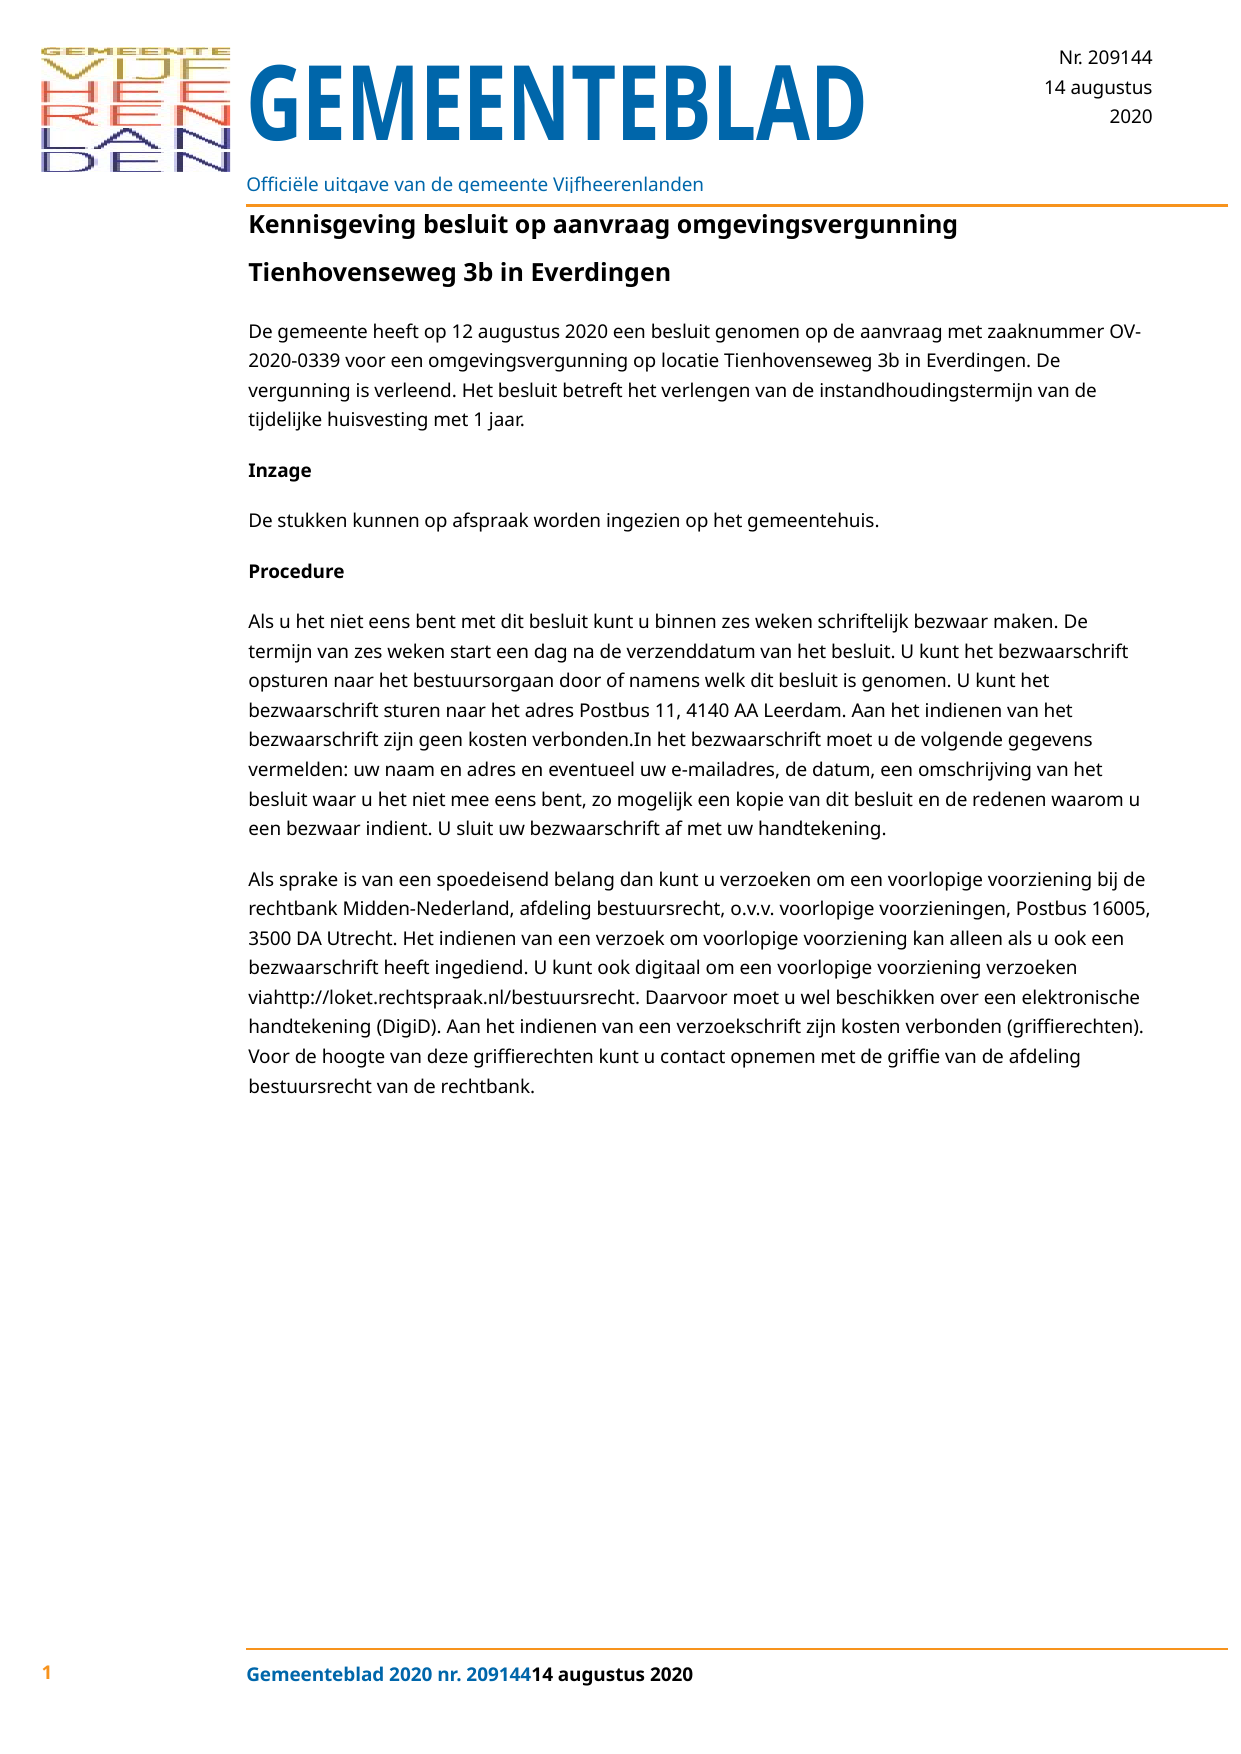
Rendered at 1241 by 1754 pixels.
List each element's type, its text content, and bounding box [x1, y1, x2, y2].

text De gemeente heeft op 12 augustus 2020 een besluit genomen op de aanvraag met zaaknummer OV-2020-0339 voor een omgevingsvergunning op locatie Tienhovenseweg 3b in Everdingen. De vergunning is verleend. Het besluit betreft het verlengen van de instandhoudingstermijn van de tijdelijke huisvesting met 1 jaar. [248, 318, 1152, 432]
text Als u het niet eens bent met dit besluit kunt u binnen zes weken schriftelijk bezwaar maken. De termijn van zes weken start een dag na de verzenddatum van het besluit. U kunt het bezwaarschrift opsturen naar het bestuursorgaan door of namens welk dit besluit is genomen. U kunt het bezwaarschrift sturen naar het adres Postbus 11, 4140 AA Leerdam. Aan het indienen van het bezwaarschrift zijn geen kosten verbonden.In het bezwaarschrift moet u de volgende gegevens vermelden: uw naam en adres en eventueel uw e-mailadres, de datum, een omschrijving van het besluit waar u het niet mee eens bent, zo mogelijk een kopie van dit besluit en de redenen waarom u een bezwaar indient. U sluit uw bezwaarschrift af met uw handtekening. [248, 608, 1152, 841]
text Kennisgeving besluit op aanvraag omgevingsvergunning Tienhovenseweg 3b in Everdingen [248, 207, 1152, 288]
picture [41, 47, 231, 172]
text Inzage [248, 457, 1152, 483]
text Procedure [248, 558, 1152, 584]
text Als sprake is van een spoedeisend belang dan kunt u verzoeken om een voorlopige voorziening bij de rechtbank Midden-Nederland, afdeling bestuursrecht, o.v.v. voorlopige voorzieningen, Postbus 16005, 3500 DA Utrecht. Het indienen van een verzoek om voorlopige voorziening kan alleen als u ook een bezwaarschrift heeft ingediend. U kunt ook digitaal om een voorlopige voorziening verzoeken viahttp://loket.rechtspraak.nl/bestuursrecht. Daarvoor moet u wel beschikken over een elektronische handtekening (DigiD). Aan het indienen van een verzoekschrift zijn kosten verbonden (griffierechten). Voor de hoogte van deze griffierechten kunt u contact opnemen met de griffie van de afdeling bestuursrecht van de rechtbank. [248, 866, 1152, 1099]
text De stukken kunnen op afspraak worden ingezien op het gemeentehuis. [248, 507, 1152, 533]
